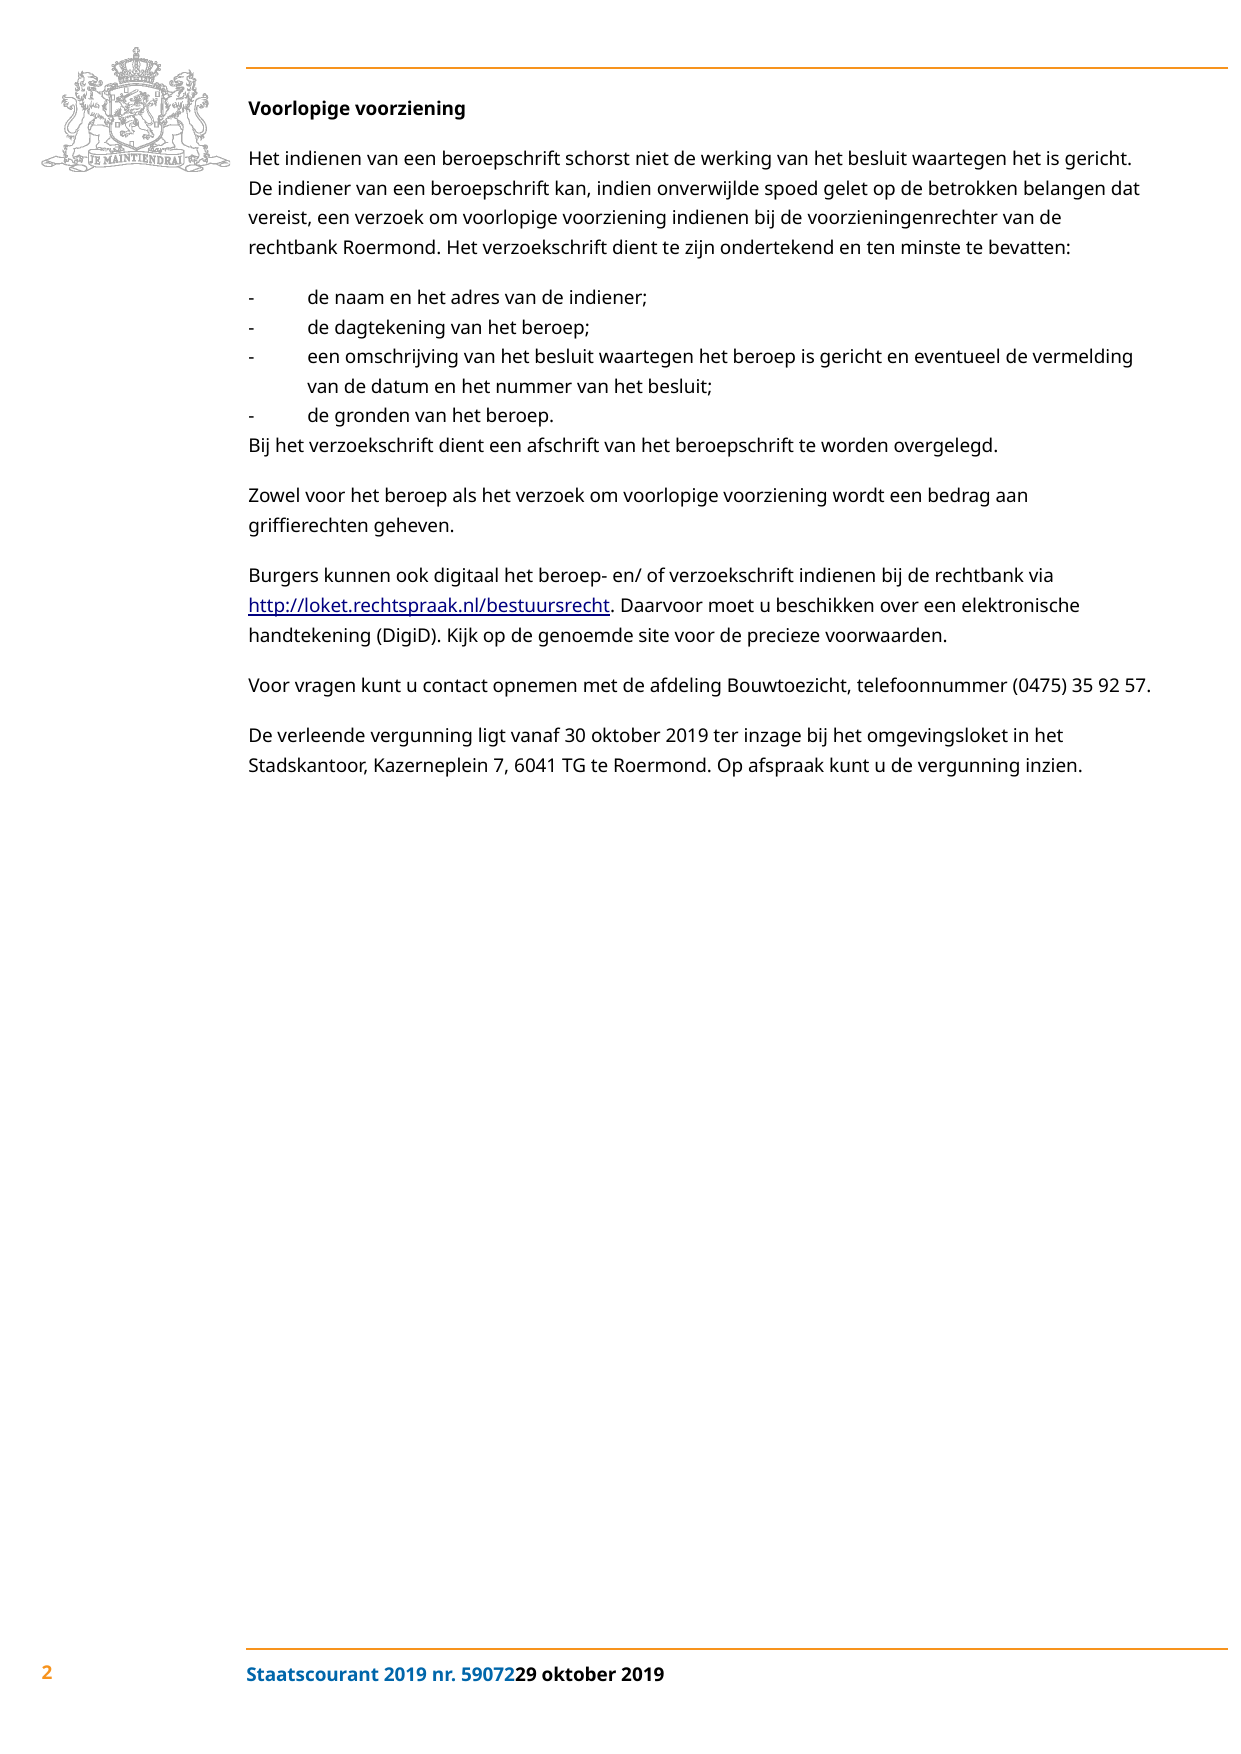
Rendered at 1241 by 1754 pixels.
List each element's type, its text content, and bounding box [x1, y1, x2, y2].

text Burgers kunnen ook digitaal het beroep- en/ of verzoekschrift indienen bij de rechtbank via http://loket.rechtspraak.nl/bestuursrecht. Daarvoor moet u beschikken over een elektronische handtekening (DigiD). Kijk op de genoemde site voor de precieze voorwaarden. [248, 563, 1152, 648]
list de naam en het adres van de indiener; [248, 284, 1152, 310]
text Voor vragen kunt u contact opnemen met de afdeling Bouwtoezicht, telefoonnummer (0475) 35 92 57. [248, 672, 1152, 698]
text Zowel voor het beroep als het verzoek om voorlopige voorziening wordt een bedrag aan griffierechten geheven. [248, 483, 1152, 538]
text Bij het verzoekschrift dient een afschrift van het beroepschrift te worden overgelegd. [248, 432, 1152, 458]
text De verleende vergunning ligt vanaf 30 oktober 2019 ter inzage bij het omgevingsloket in het Stadskantoor, Kazerneplein 7, 6041 TG te Roermond. Op afspraak kunt u de vergunning inzien. [248, 723, 1152, 778]
list een omschrijving van het besluit waartegen het beroep is gericht en eventueel de vermelding van de datum en het nummer van het besluit; [248, 343, 1152, 399]
text Voorlopige voorziening [248, 95, 1152, 121]
picture [41, 47, 231, 172]
list de gronden van het beroep. [248, 403, 1152, 428]
list de dagtekening van het beroep; [248, 314, 1152, 340]
text Het indienen van een beroepschrift schorst niet de werking van het besluit waartegen het is gericht. De indiener van een beroepschrift kan, indien onverwijlde spoed gelet op de betrokken belangen dat vereist, een verzoek om voorlopige voorziening indienen bij de voorzieningenrechter van de rechtbank Roermond. Het verzoekschrift dient te zijn ondertekend en ten minste te bevatten: [248, 145, 1152, 260]
